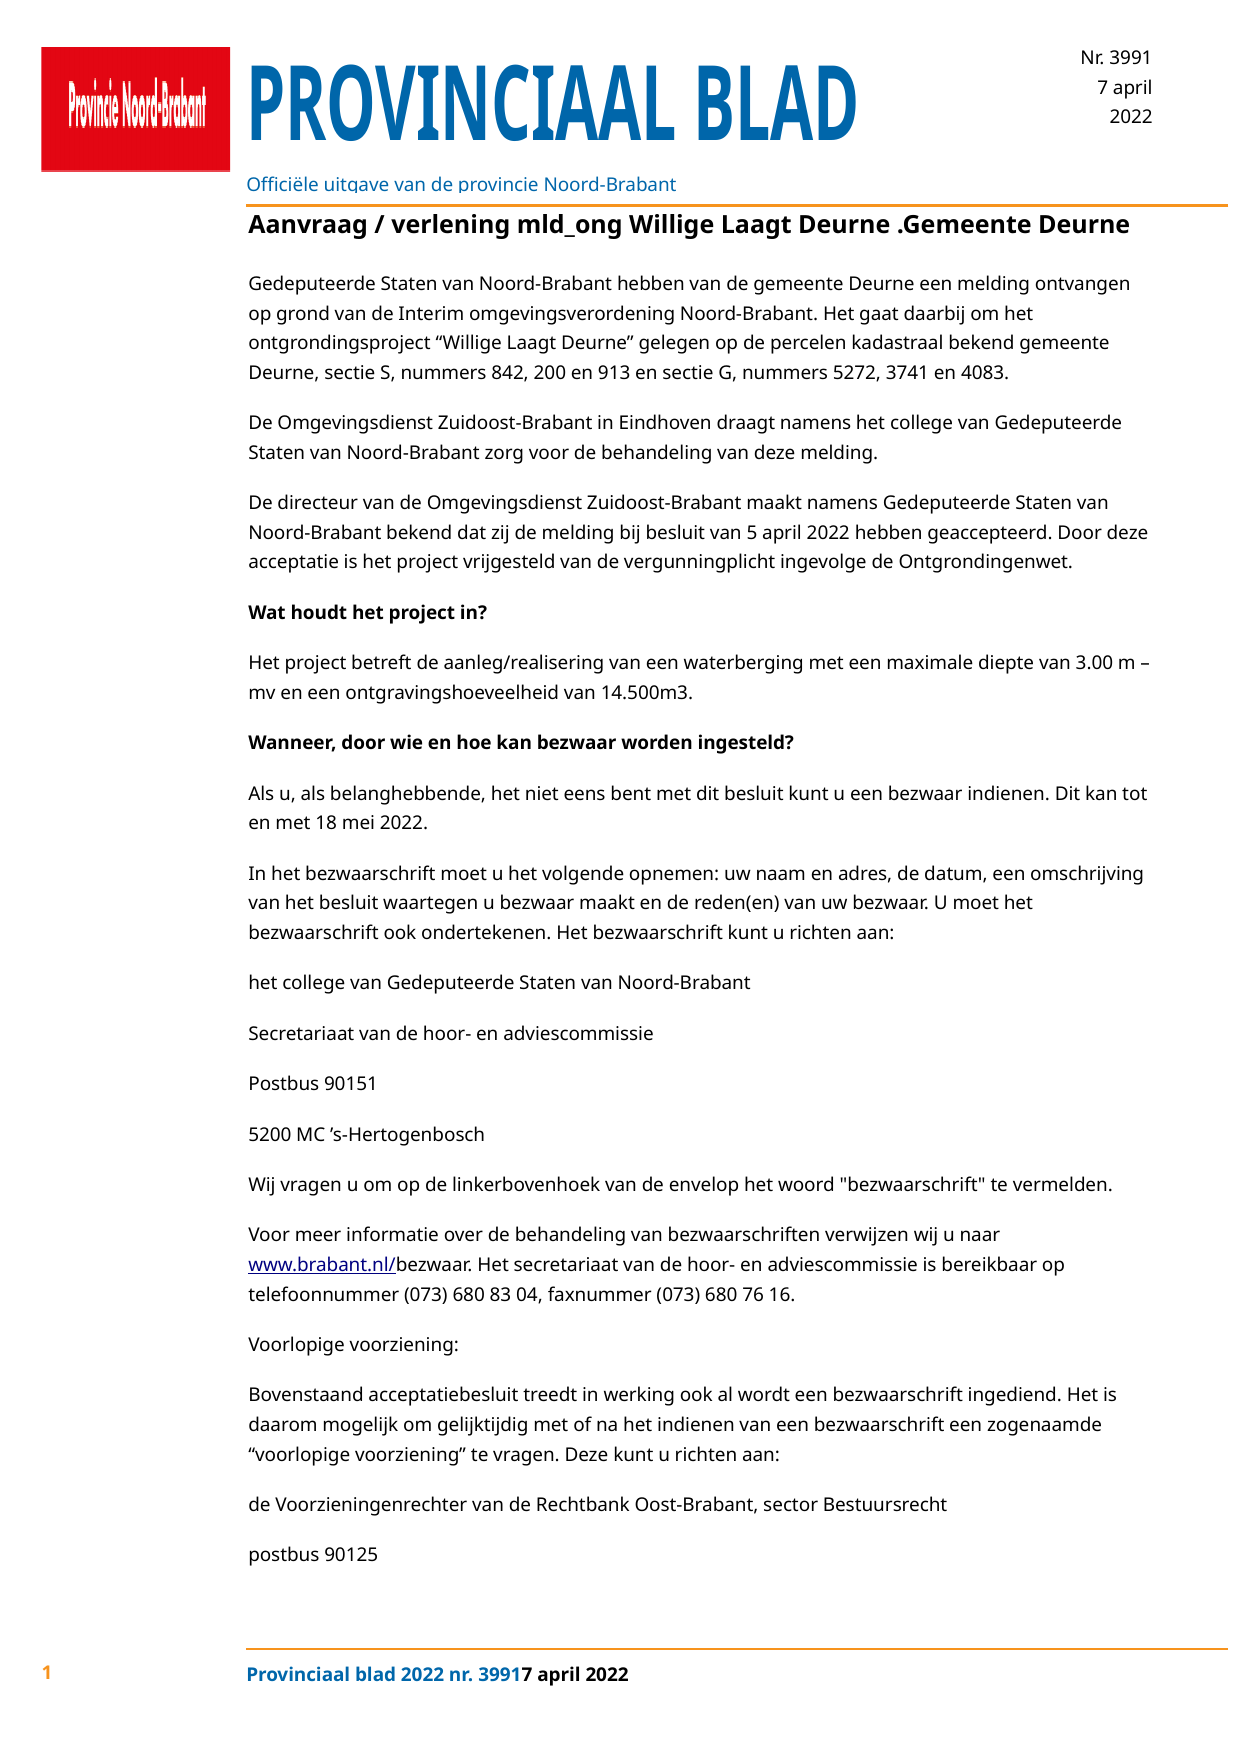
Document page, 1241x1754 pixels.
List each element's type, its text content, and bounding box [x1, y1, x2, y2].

text Postbus 90151 [248, 1070, 1152, 1096]
text In het bezwaarschrift moet u het volgende opnemen: uw naam en adres, de datum, een omschrijving van het besluit waartegen u bezwaar maakt en de reden(en) van uw bezwaar. U moet het bezwaarschrift ook ondertekenen. Het bezwaarschrift kunt u richten aan: [248, 860, 1152, 945]
text De Omgevingsdienst Zuidoost-Brabant in Eindhoven draagt namens het college van Gedeputeerde Staten van Noord-Brabant zorg voor de behandeling van deze melding. [248, 409, 1152, 465]
text Secretariaat van de hoor- en adviescommissie [248, 1020, 1152, 1046]
text Aanvraag / verlening mld_ong Willige Laagt Deurne .Gemeente Deurne [248, 207, 1152, 241]
text Voor meer informatie over de behandeling van bezwaarschriften verwijzen wij u naar www.brabant.nl/bezwaar. Het secretariaat van de hoor- en adviescommissie is bereikbaar op telefoonnummer (073) 680 83 04, faxnummer (073) 680 76 16. [248, 1222, 1152, 1306]
text Als u, als belanghebbende, het niet eens bent met dit besluit kunt u een bezwaar indienen. Dit kan tot en met 18 mei 2022. [248, 780, 1152, 835]
picture [41, 47, 231, 172]
text Wij vragen u om op de linkerbovenhoek van de envelop het woord "bezwaarschrift" te vermelden. [248, 1171, 1152, 1197]
text de Voorzieningenrechter van de Rechtbank Oost-Brabant, sector Bestuursrecht [248, 1491, 1152, 1517]
text Wat houdt het project in? [248, 599, 1152, 625]
text Voorlopige voorziening: [248, 1331, 1152, 1357]
text De directeur van de Omgevingsdienst Zuidoost-Brabant maakt namens Gedeputeerde Staten van Noord-Brabant bekend dat zij de melding bij besluit van 5 april 2022 hebben geaccepteerd. Door deze acceptatie is het project vrijgesteld van de vergunningplicht ingevolge de Ontgrondingenwet. [248, 489, 1152, 574]
text postbus 90125 [248, 1542, 1152, 1567]
text Bovenstaand acceptatiebesluit treedt in werking ook al wordt een bezwaarschrift ingediend. Het is daarom mogelijk om gelijktijdig met of na het indienen van een bezwaarschrift een zogenaamde “voorlopige voorziening” te vragen. Deze kunt u richten aan: [248, 1382, 1152, 1466]
text 5200 MC ’s-Hertogenbosch [248, 1121, 1152, 1146]
text Gedeputeerde Staten van Noord-Brabant hebben van de gemeente Deurne een melding ontvangen op grond van de Interim omgevingsverordening Noord-Brabant. Het gaat daarbij om het ontgrondingsproject “Willige Laagt Deurne” gelegen op de percelen kadastraal bekend gemeente Deurne, sectie S, nummers 842, 200 en 913 en sectie G, nummers 5272, 3741 en 4083. [248, 270, 1152, 385]
text het college van Gedeputeerde Staten van Noord-Brabant [248, 969, 1152, 995]
text Het project betreft de aanleg/realisering van een waterberging met een maximale diepte van 3.00 m –mv en een ontgravingshoeveelheid van 14.500m3. [248, 649, 1152, 705]
text Wanneer, door wie en hoe kan bezwaar worden ingesteld? [248, 729, 1152, 755]
